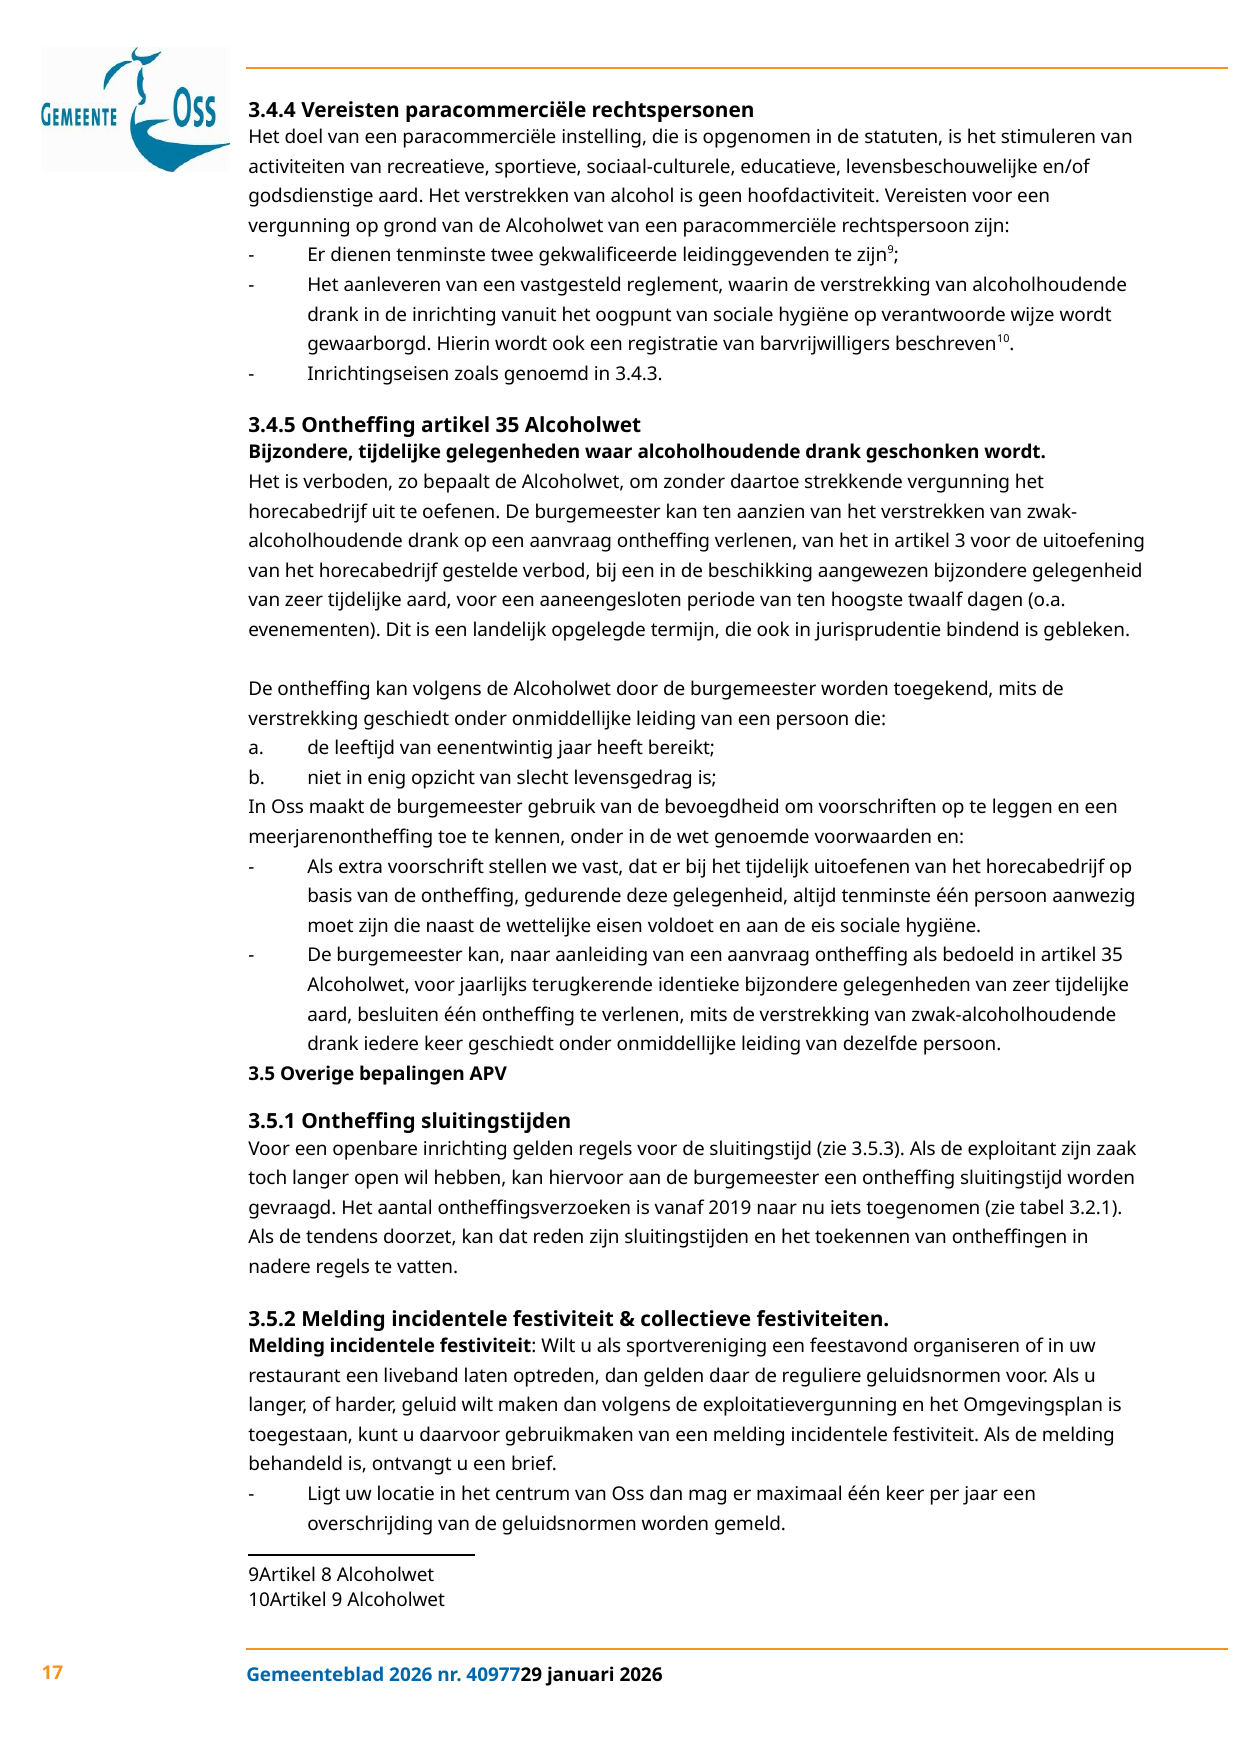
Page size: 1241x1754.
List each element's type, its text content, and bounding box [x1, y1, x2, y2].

list Ligt uw locatie in het centrum van Oss dan mag er maximaal één keer per jaar een overschrijding van de geluidsnormen worden gemeld. [248, 1480, 1152, 1535]
text Melding incidentele festiviteit: Wilt u als sportvereniging een feestavond organiseren of in uw restaurant een liveband laten optreden, dan gelden daar de reguliere geluidsnormen voor. Als u langer, of harder, geluid wilt maken dan volgens de exploitatievergunning en het Omgevingsplan is toegestaan, kunt u daarvoor gebruikmaken van een melding incidentele festiviteit. Als de melding behandeld is, ontvangt u een brief. [248, 1332, 1152, 1476]
list Er dienen tenminste twee gekwalificeerde leidinggevenden te zijn; [248, 242, 1152, 267]
list Als extra voorschrift stellen we vast, dat er bij het tijdelijk uitoefenen van het horecabedrijf op basis van de ontheffing, gedurende deze gelegenheid, altijd tenminste één persoon aanwezig moet zijn die naast de wettelijke eisen voldoet en aan de eis sociale hygiëne. [248, 853, 1152, 938]
text Voor een openbare inrichting gelden regels voor de sluitingstijd (zie 3.5.3). Als de exploitant zijn zaak toch langer open wil hebben, kan hiervoor aan de burgemeester een ontheffing sluitingstijd worden gevraagd. Het aantal ontheffingsverzoeken is vanaf 2019 naar nu iets toegenomen (zie tabel 3.2.1). Als de tendens doorzet, kan dat reden zijn sluitingstijden en het toekennen van ontheffingen in nadere regels te vatten. [248, 1135, 1152, 1279]
text 3.5.1 Ontheffing sluitingstijden [248, 1107, 1152, 1135]
text 3.4.4 Vereisten paracommerciële rechtspersonen [248, 95, 1152, 123]
text Het is verboden, zo bepaalt de Alcoholwet, om zonder daartoe strekkende vergunning het horecabedrijf uit te oefenen. De burgemeester kan ten aanzien van het verstrekken van zwak-alcoholhoudende drank op een aanvraag ontheffing verlenen, van het in artikel 3 voor de uitoefening van het horecabedrijf gestelde verbod, bij een in de beschikking aangewezen bijzondere gelegenheid van zeer tijdelijke aard, voor een aaneengesloten periode van ten hoogste twaalf dagen (o.a. evenementen). Dit is een landelijk opgelegde termijn, die ook in jurisprudentie bindend is gebleken. [248, 468, 1152, 642]
text Het doel van een paracommerciële instelling, die is opgenomen in de statuten, is het stimuleren van activiteiten van recreatieve, sportieve, sociaal-culturele, educatieve, levensbeschouwelijke en/of godsdienstige aard. Het verstrekken van alcohol is geen hoofdactiviteit. Vereisten voor een vergunning op grond van de Alcoholwet van een paracommerciële rechtspersoon zijn: [248, 123, 1152, 238]
list niet in enig opzicht van slecht levensgedrag is; [248, 764, 1152, 790]
text De ontheffing kan volgens de Alcoholwet door de burgemeester worden toegekend, mits de verstrekking geschiedt onder onmiddellijke leiding van een persoon die: [248, 675, 1152, 731]
list de leeftijd van eenentwintig jaar heeft bereikt; [248, 734, 1152, 760]
text 3.5.2 Melding incidentele festiviteit & collectieve festiviteiten. [248, 1304, 1152, 1332]
list Artikel 9 Alcoholwet [248, 1586, 1152, 1612]
text Bijzondere, tijdelijke gelegenheden waar alcoholhoudende drank geschonken wordt. [248, 439, 1152, 464]
list Het aanleveren van een vastgesteld reglement, waarin de verstrekking van alcoholhoudende drank in de inrichting vanuit het oogpunt van sociale hygiëne op verantwoorde wijze wordt gewaarborgd. Hierin wordt ook een registratie van barvrijwilligers beschreven. [248, 271, 1152, 356]
text 3.4.5 Ontheffing artikel 35 Alcoholwet [248, 410, 1152, 439]
list Inrichtingseisen zoals genoemd in 3.4.3. [248, 360, 1152, 386]
text 3.5 Overige bepalingen APV [248, 1060, 1152, 1086]
picture [41, 47, 231, 172]
list De burgemeester kan, naar aanleiding van een aanvraag ontheffing als bedoeld in artikel 35 Alcoholwet, voor jaarlijks terugkerende identieke bijzondere gelegenheden van zeer tijdelijke aard, besluiten één ontheffing te verlenen, mits de verstrekking van zwak-alcoholhoudende drank iedere keer geschiedt onder onmiddellijke leiding van dezelfde persoon. [248, 942, 1152, 1056]
text In Oss maakt de burgemeester gebruik van de bevoegdheid om voorschriften op te leggen en een meerjarenontheffing toe te kennen, onder in de wet genoemde voorwaarden en: [248, 794, 1152, 849]
list Artikel 8 Alcoholwet [248, 1561, 1152, 1586]
